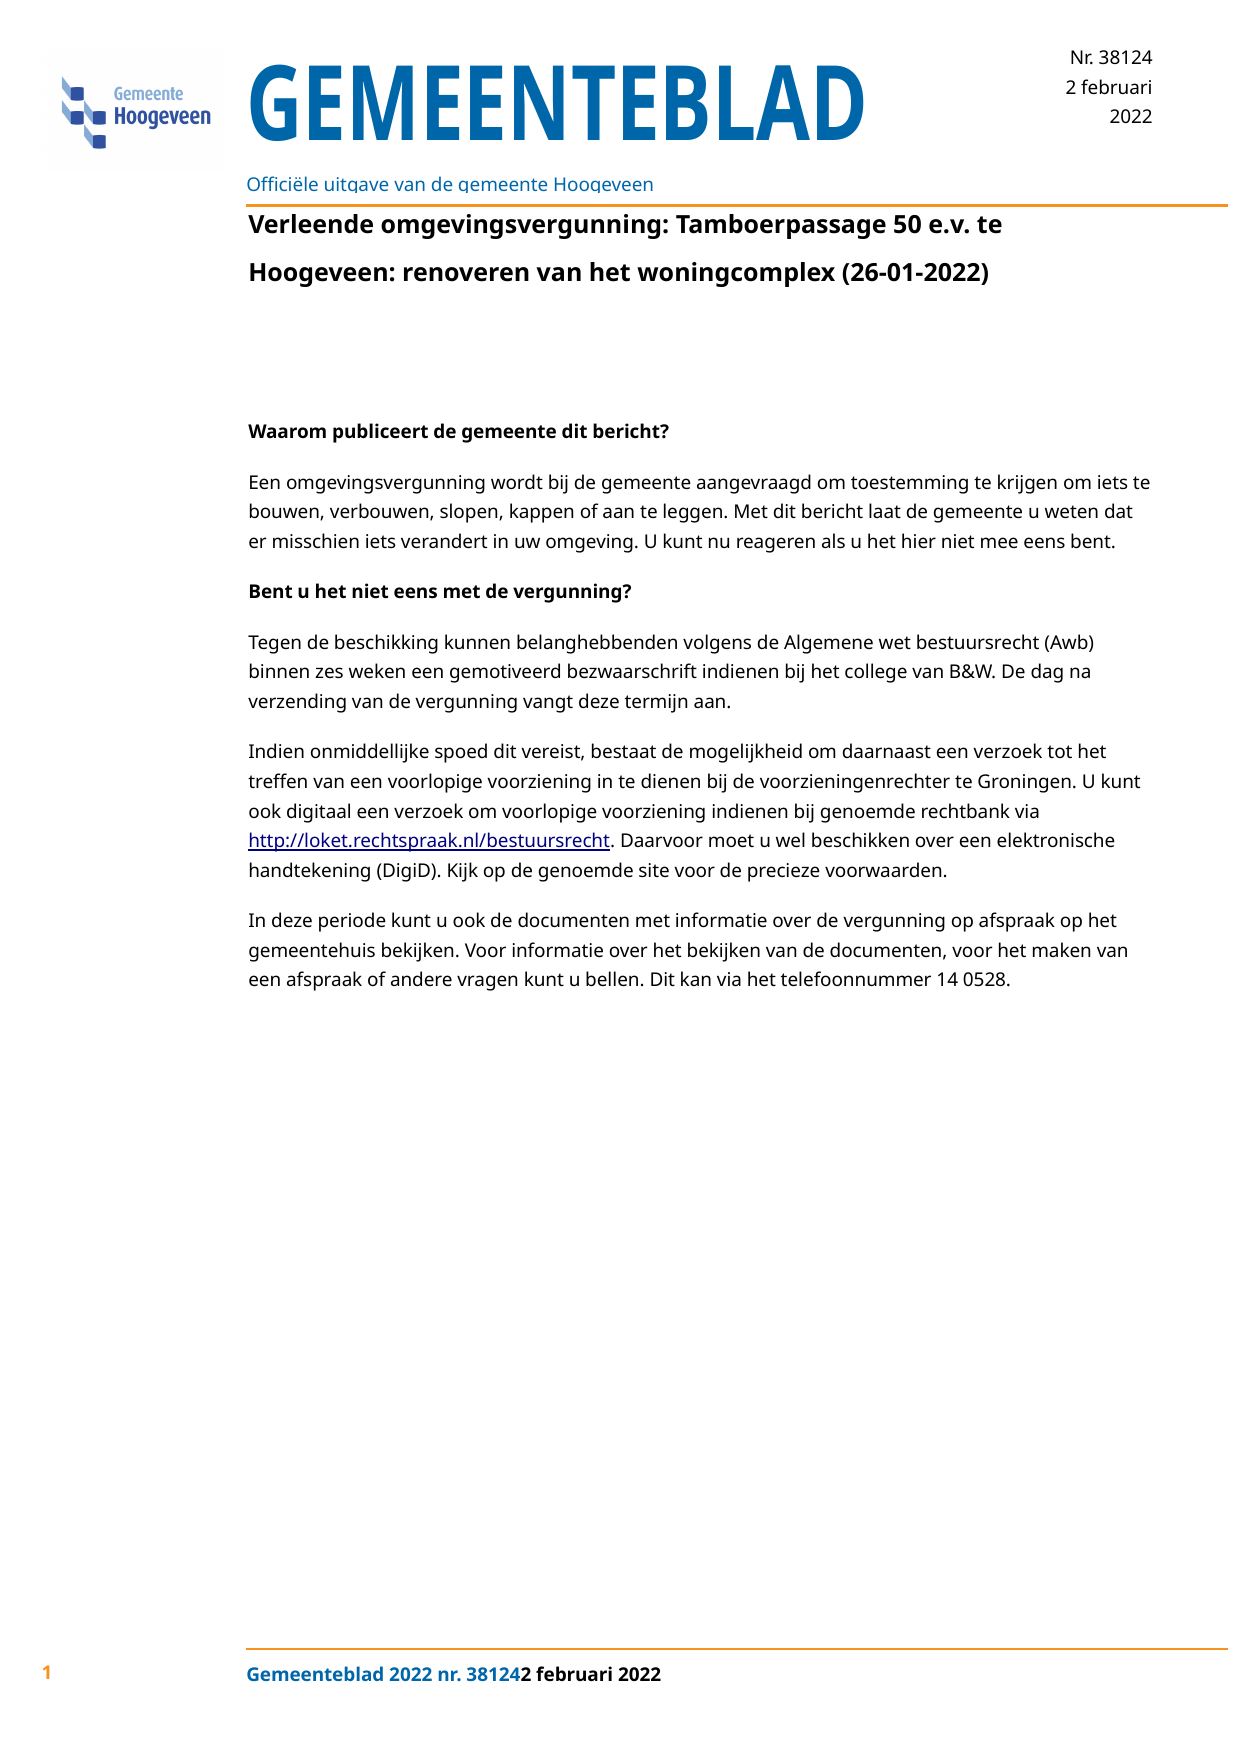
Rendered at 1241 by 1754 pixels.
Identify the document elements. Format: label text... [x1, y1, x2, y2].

text Indien onmiddellijke spoed dit vereist, bestaat de mogelijkheid om daarnaast een verzoek tot het treffen van een voorlopige voorziening in te dienen bij de voorzieningenrechter te Groningen. U kunt ook digitaal een verzoek om voorlopige voorziening indienen bij genoemde rechtbank via http://loket.rechtspraak.nl/bestuursrecht. Daarvoor moet u wel beschikken over een elektronische handtekening (DigiD). Kijk op de genoemde site voor de precieze voorwaarden. [248, 739, 1152, 883]
text Tegen de beschikking kunnen belanghebbenden volgens de Algemene wet bestuursrecht (Awb) binnen zes weken een gemotiveerd bezwaarschrift indienen bij het college van B&W. De dag na verzending van de vergunning vangt deze termijn aan. [248, 629, 1152, 714]
text Bent u het niet eens met de vergunning? [248, 579, 1152, 604]
text In deze periode kunt u ook de documenten met informatie over de vergunning op afspraak op het gemeentehuis bekijken. Voor informatie over het bekijken van de documenten, voor het maken van een afspraak of andere vragen kunt u bellen. Dit kan via het telefoonnummer 14 0528. [248, 907, 1152, 992]
text Verleende omgevingsvergunning: Tamboerpassage 50 e.v. te Hoogeveen: renoveren van het woningcomplex (26-01-2022) [248, 207, 1152, 288]
picture [41, 47, 231, 172]
text Waarom publiceert de gemeente dit bericht? [248, 419, 1152, 444]
text Een omgevingsvergunning wordt bij de gemeente aangevraagd om toestemming te krijgen om iets te bouwen, verbouwen, slopen, kappen of aan te leggen. Met dit bericht laat de gemeente u weten dat er misschien iets verandert in uw omgeving. U kunt nu reageren als u het hier niet mee eens bent. [248, 469, 1152, 554]
